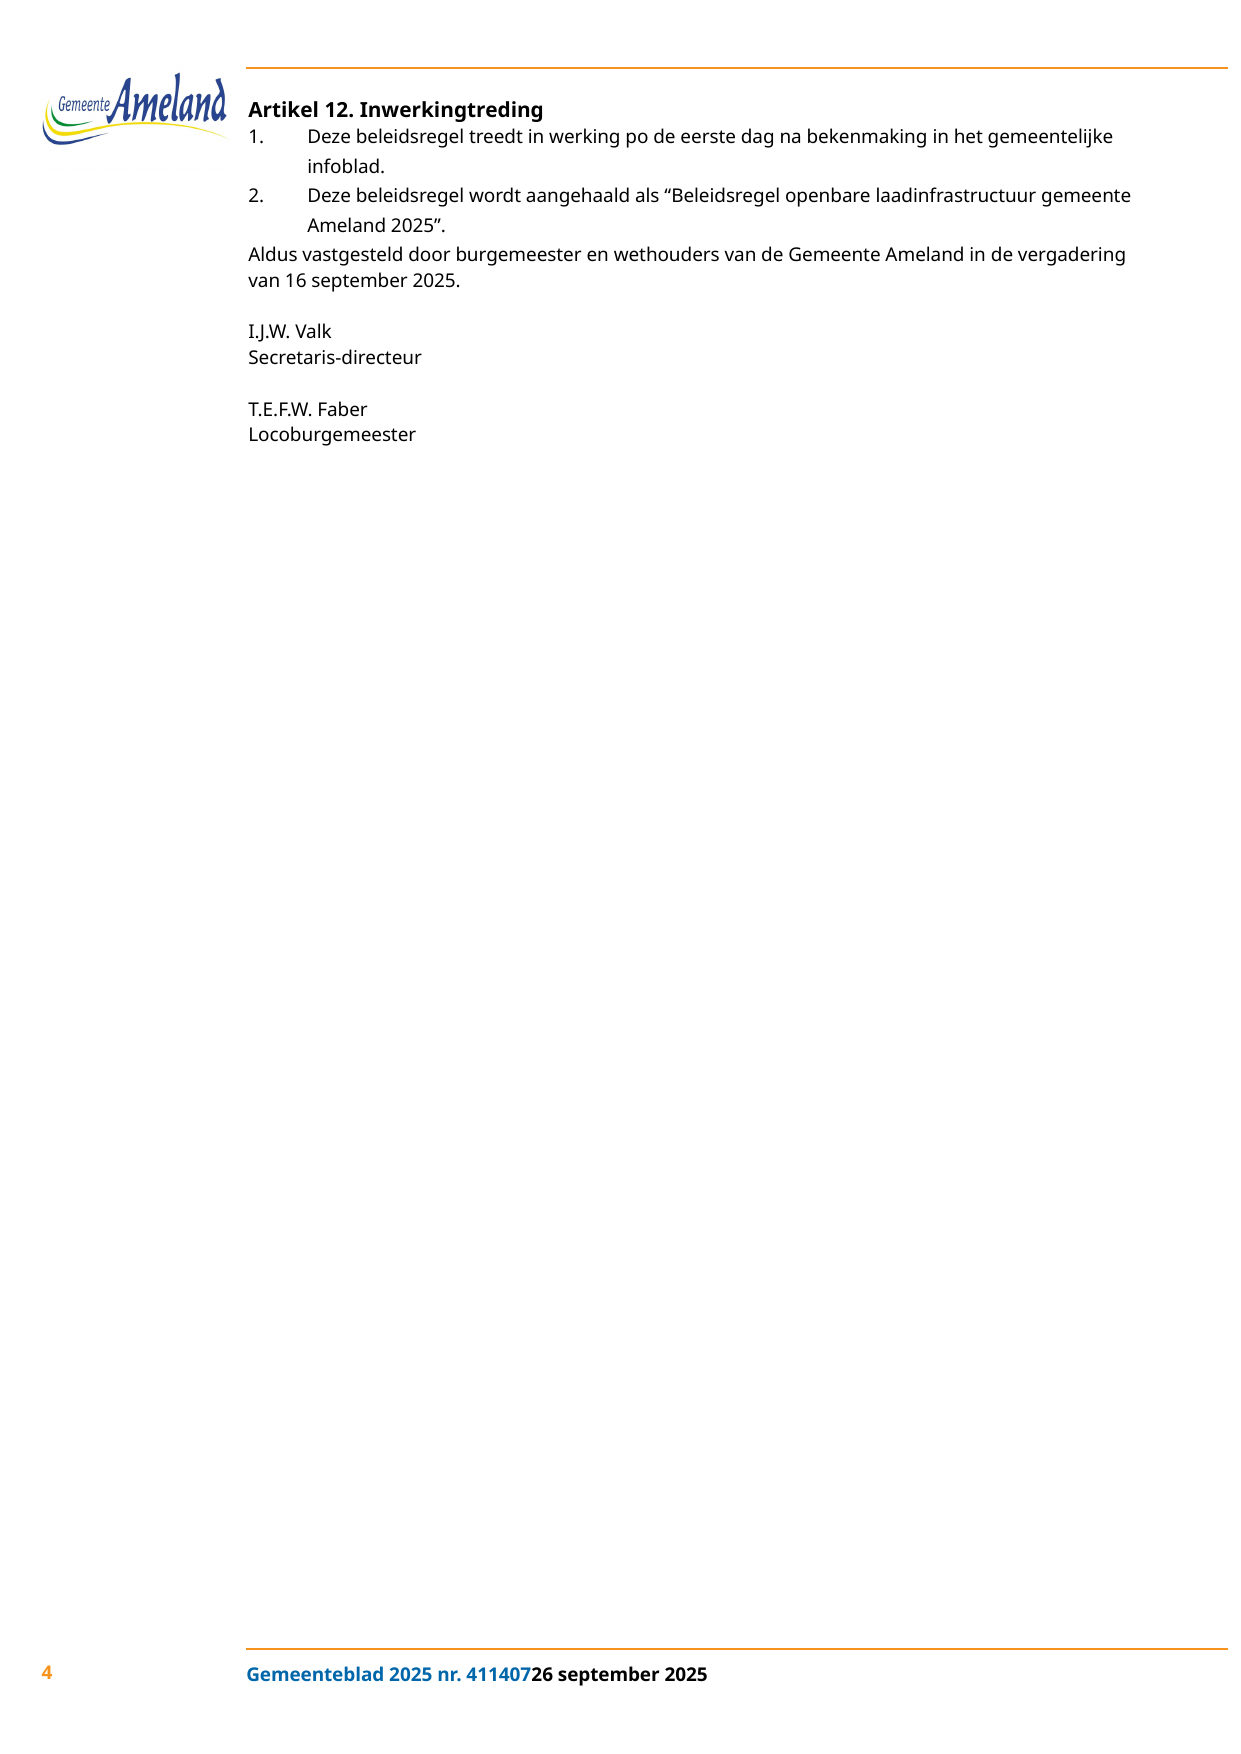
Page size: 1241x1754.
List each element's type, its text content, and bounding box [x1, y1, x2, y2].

text I.J.W. Valk [248, 319, 1152, 344]
text Aldus vastgesteld door burgemeester en wethouders van de Gemeente Ameland in de vergadering van 16 september 2025. [248, 242, 1152, 293]
text Artikel 12. Inwerkingtreding [248, 95, 1152, 123]
text Secretaris-directeur [248, 344, 1152, 370]
list Deze beleidsregel treedt in werking po de eerste dag na bekenmaking in het gemeentelijke infoblad. [248, 123, 1152, 178]
text Locoburgemeester [248, 422, 1152, 447]
list Deze beleidsregel wordt aangehaald als “Beleidsregel openbare laadinfrastructuur gemeente Ameland 2025”. [248, 182, 1152, 238]
text T.E.F.W. Faber [248, 396, 1152, 422]
picture [41, 47, 231, 172]
